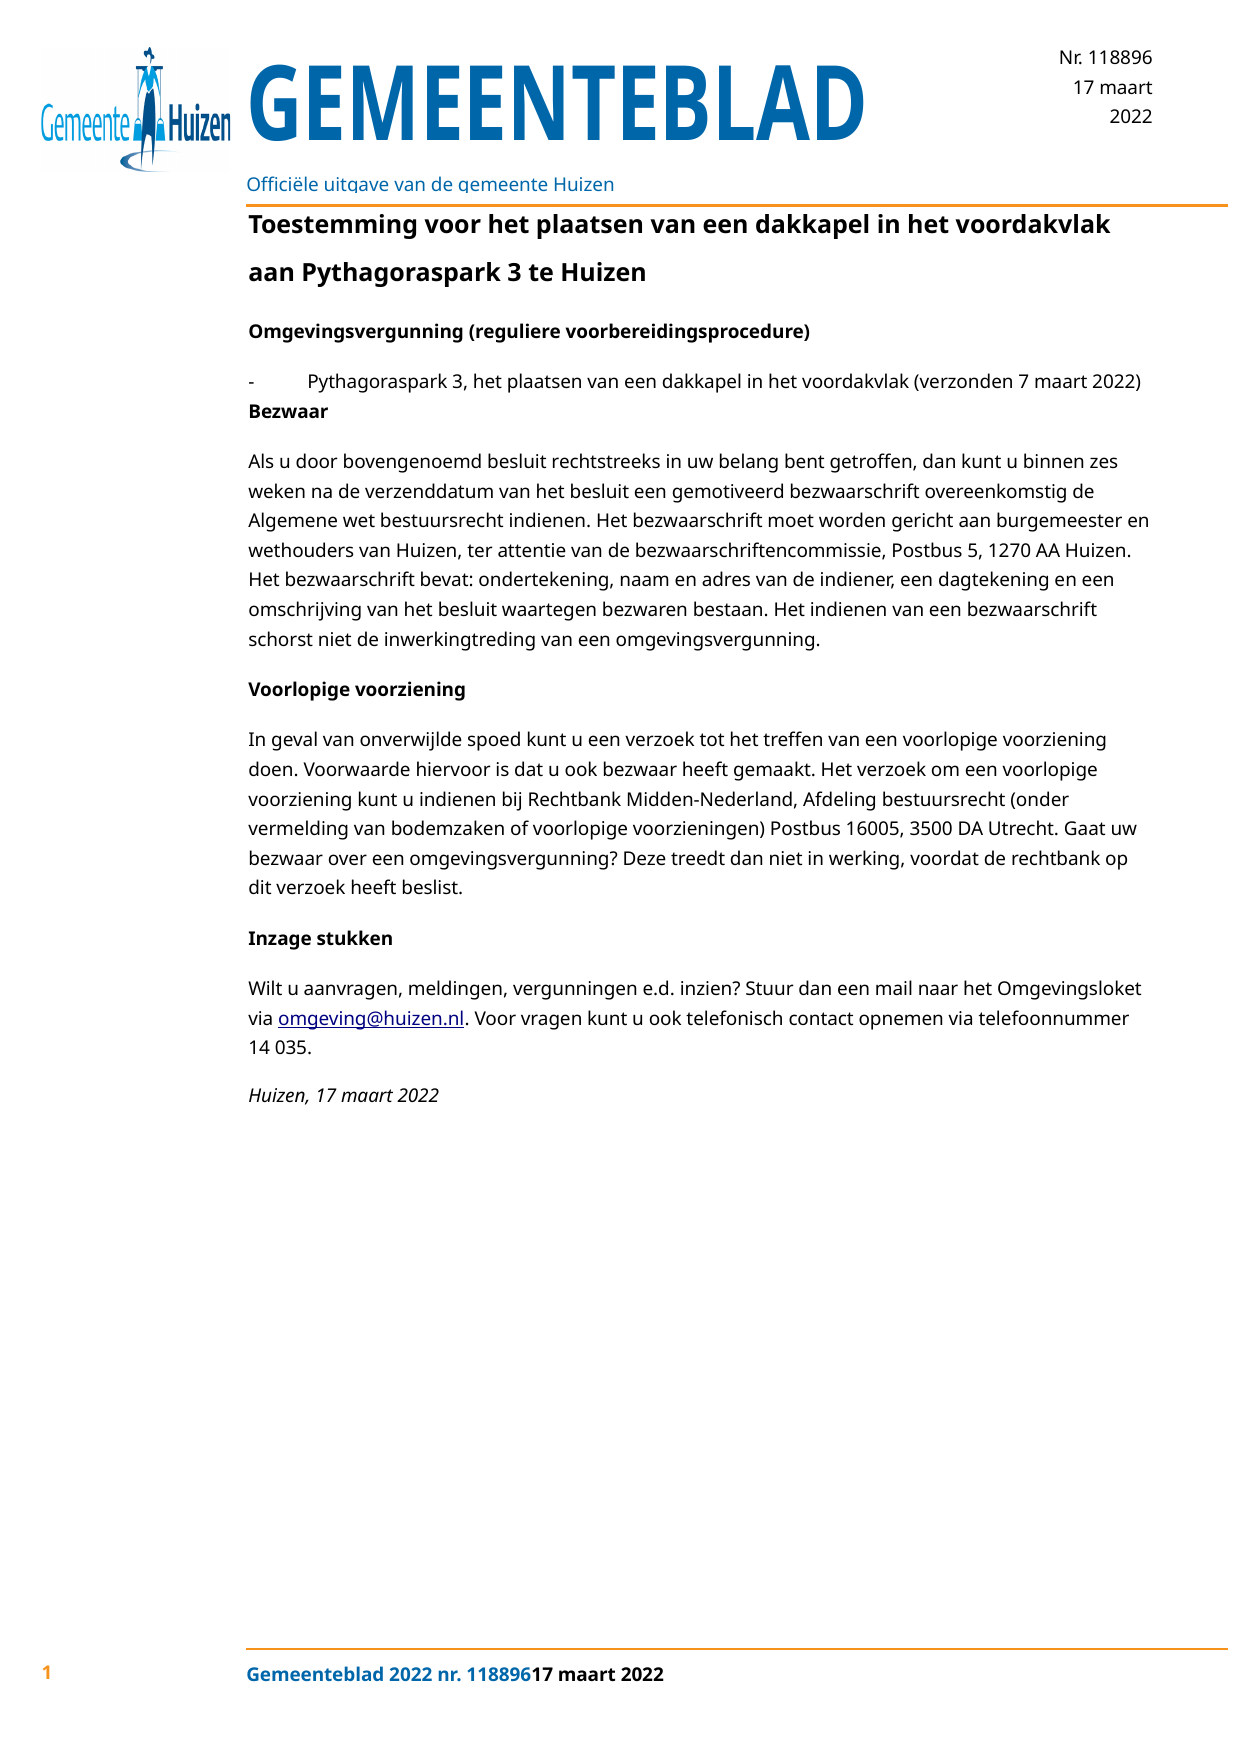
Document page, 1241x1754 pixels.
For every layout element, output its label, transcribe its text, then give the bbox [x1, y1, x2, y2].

picture [41, 47, 231, 172]
text Bezwaar [248, 398, 1152, 424]
text Toestemming voor het plaatsen van een dakkapel in het voordakvlak aan Pythagoraspark 3 te Huizen [248, 207, 1152, 288]
list Pythagoraspark 3, het plaatsen van een dakkapel in het voordakvlak (verzonden 7 maart 2022) [248, 368, 1152, 394]
text Omgevingsvergunning (reguliere voorbereidingsprocedure) [248, 318, 1152, 344]
text In geval van onverwijlde spoed kunt u een verzoek tot het treffen van een voorlopige voorziening doen. Voorwaarde hiervoor is dat u ook bezwaar heeft gemaakt. Het verzoek om een voorlopige voorziening kunt u indienen bij Rechtbank Midden-Nederland, Afdeling bestuursrecht (onder vermelding van bodemzaken of voorlopige voorzieningen) Postbus 16005, 3500 DA Utrecht. Gaat uw bezwaar over een omgevingsvergunning? Deze treedt dan niet in werking, voordat de rechtbank op dit verzoek heeft beslist. [248, 727, 1152, 900]
text Wilt u aanvragen, meldingen, vergunningen e.d. inzien? Stuur dan een mail naar het Omgevingsloket via omgeving@huizen.nl. Voor vragen kunt u ook telefonisch contact opnemen via telefoonnummer 14 035. [248, 975, 1152, 1060]
text Als u door bovengenoemd besluit rechtstreeks in uw belang bent getroffen, dan kunt u binnen zes weken na de verzenddatum van het besluit een gemotiveerd bezwaarschrift overeenkomstig de Algemene wet bestuursrecht indienen. Het bezwaarschrift moet worden gericht aan burgemeester en wethouders van Huizen, ter attentie van de bezwaarschriftencommissie, Postbus 5, 1270 AA Huizen. Het bezwaarschrift bevat: ondertekening, naam en adres van de indiener, een dagtekening en een omschrijving van het besluit waartegen bezwaren bestaan. Het indienen van een bezwaarschrift schorst niet de inwerkingtreding van een omgevingsvergunning. [248, 448, 1152, 652]
text Huizen, 17 maart 2022 [248, 1082, 1152, 1108]
text Inzage stukken [248, 925, 1152, 951]
text Voorlopige voorziening [248, 676, 1152, 702]
